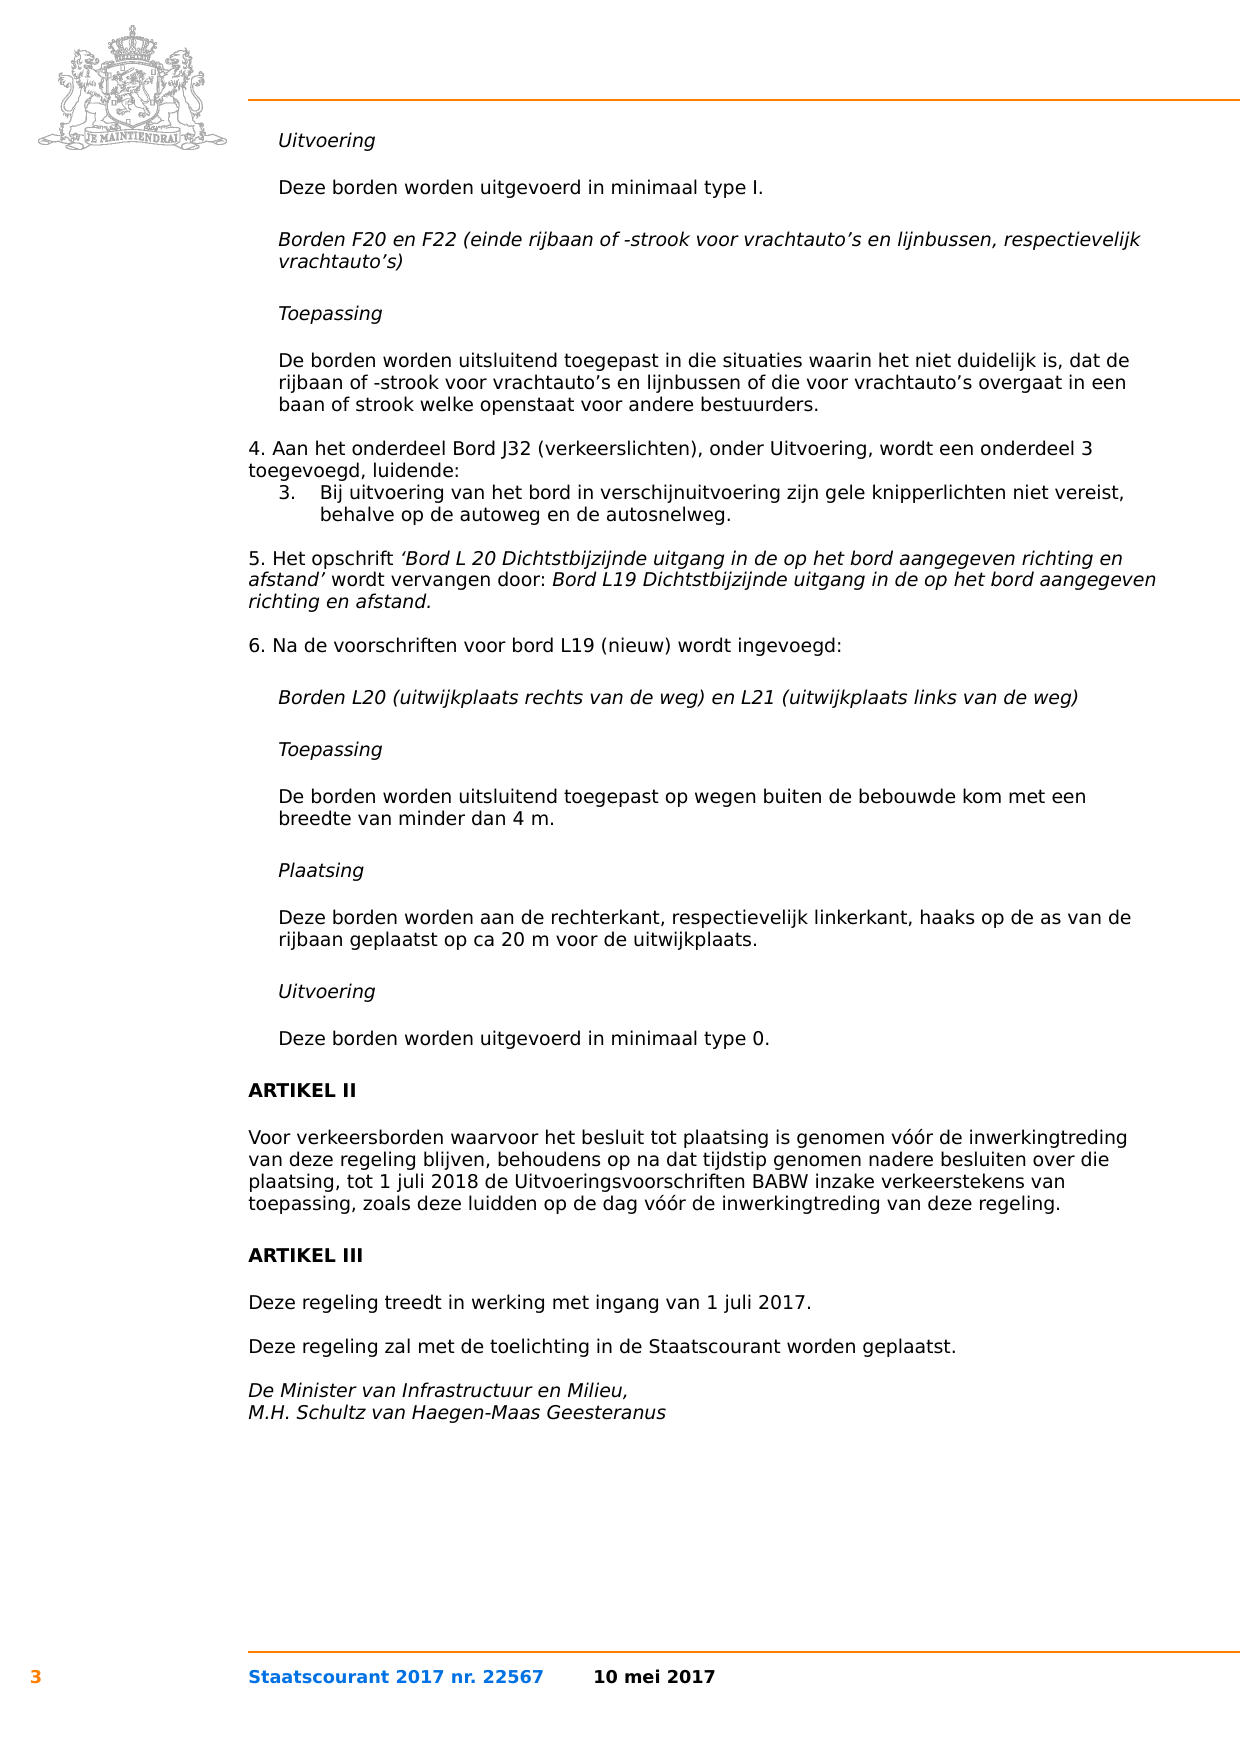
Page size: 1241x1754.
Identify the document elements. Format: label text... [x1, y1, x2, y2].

text Deze regeling treedt in werking met ingang van 1 juli 2017. [248, 1292, 1163, 1314]
text 6. Na de voorschriften voor bord L19 (nieuw) wordt ingevoegd: [248, 635, 1163, 657]
text 3. Bij uitvoering van het bord in verschijnuitvoering zijn gele knipperlichten niet vereist, behalve op de autoweg en de autosnelweg. [278, 482, 1163, 526]
text Deze borden worden uitgevoerd in minimaal type I. [278, 177, 1163, 199]
subtitle Toepassing [278, 739, 1163, 761]
text De borden worden uitsluitend toegepast in die situaties waarin het niet duidelijk is, dat de rijbaan of -strook voor vrachtauto’s en lijnbussen of die voor vrachtauto’s overgaat in een baan of strook welke openstaat voor andere bestuurders. [278, 350, 1163, 416]
text Deze borden worden aan de rechterkant, respectievelijk linkerkant, haaks op de as van de rijbaan geplaatst op ca 20 m voor de uitwijkplaats. [278, 907, 1163, 951]
subtitle Borden F20 en F22 (einde rijbaan of -strook voor vrachtauto’s en lijnbussen, respectievelijk vrachtauto’s) [278, 229, 1163, 273]
subtitle Plaatsing [278, 860, 1163, 882]
subtitle ARTIKEL III [248, 1245, 1163, 1267]
text 5. Het opschrift ‘Bord L 20 Dichtstbijzijnde uitgang in de op het bord aangegeven richting en afstand’ wordt vervangen door: Bord L19 Dichtstbijzijnde uitgang in de op het bord aangegeven richting en afstand. [248, 547, 1163, 613]
text Deze regeling zal met de toelichting in de Staatscourant worden geplaatst. [248, 1336, 1163, 1358]
subtitle Uitvoering [278, 981, 1163, 1003]
text 4. Aan het onderdeel Bord J32 (verkeerslichten), onder Uitvoering, wordt een onderdeel 3 toegevoegd, luidende: [248, 438, 1163, 482]
subtitle ARTIKEL II [248, 1080, 1163, 1102]
subtitle Uitvoering [278, 130, 1163, 152]
subtitle Borden L20 (uitwijkplaats rechts van de weg) en L21 (uitwijkplaats links van de weg) [278, 687, 1163, 709]
text Voor verkeersborden waarvoor het besluit tot plaatsing is genomen vóór de inwerkingtreding van deze regeling blijven, behoudens op na dat tijdstip genomen nadere besluiten over die plaatsing, tot 1 juli 2018 de Uitvoeringsvoorschriften BABW inzake verkeerstekens van toepassing, zoals deze luidden op de dag vóór de inwerkingtreding van deze regeling. [248, 1127, 1163, 1215]
text Deze borden worden uitgevoerd in minimaal type 0. [278, 1028, 1163, 1050]
subtitle Toepassing [278, 303, 1163, 325]
text De borden worden uitsluitend toegepast op wegen buiten de bebouwde kom met een breedte van minder dan 4 m. [278, 786, 1163, 830]
text De Minister van Infrastructuur en Milieu, M.H. Schultz van Haegen-Maas Geesteranus [248, 1379, 1163, 1423]
picture [38, 25, 227, 150]
